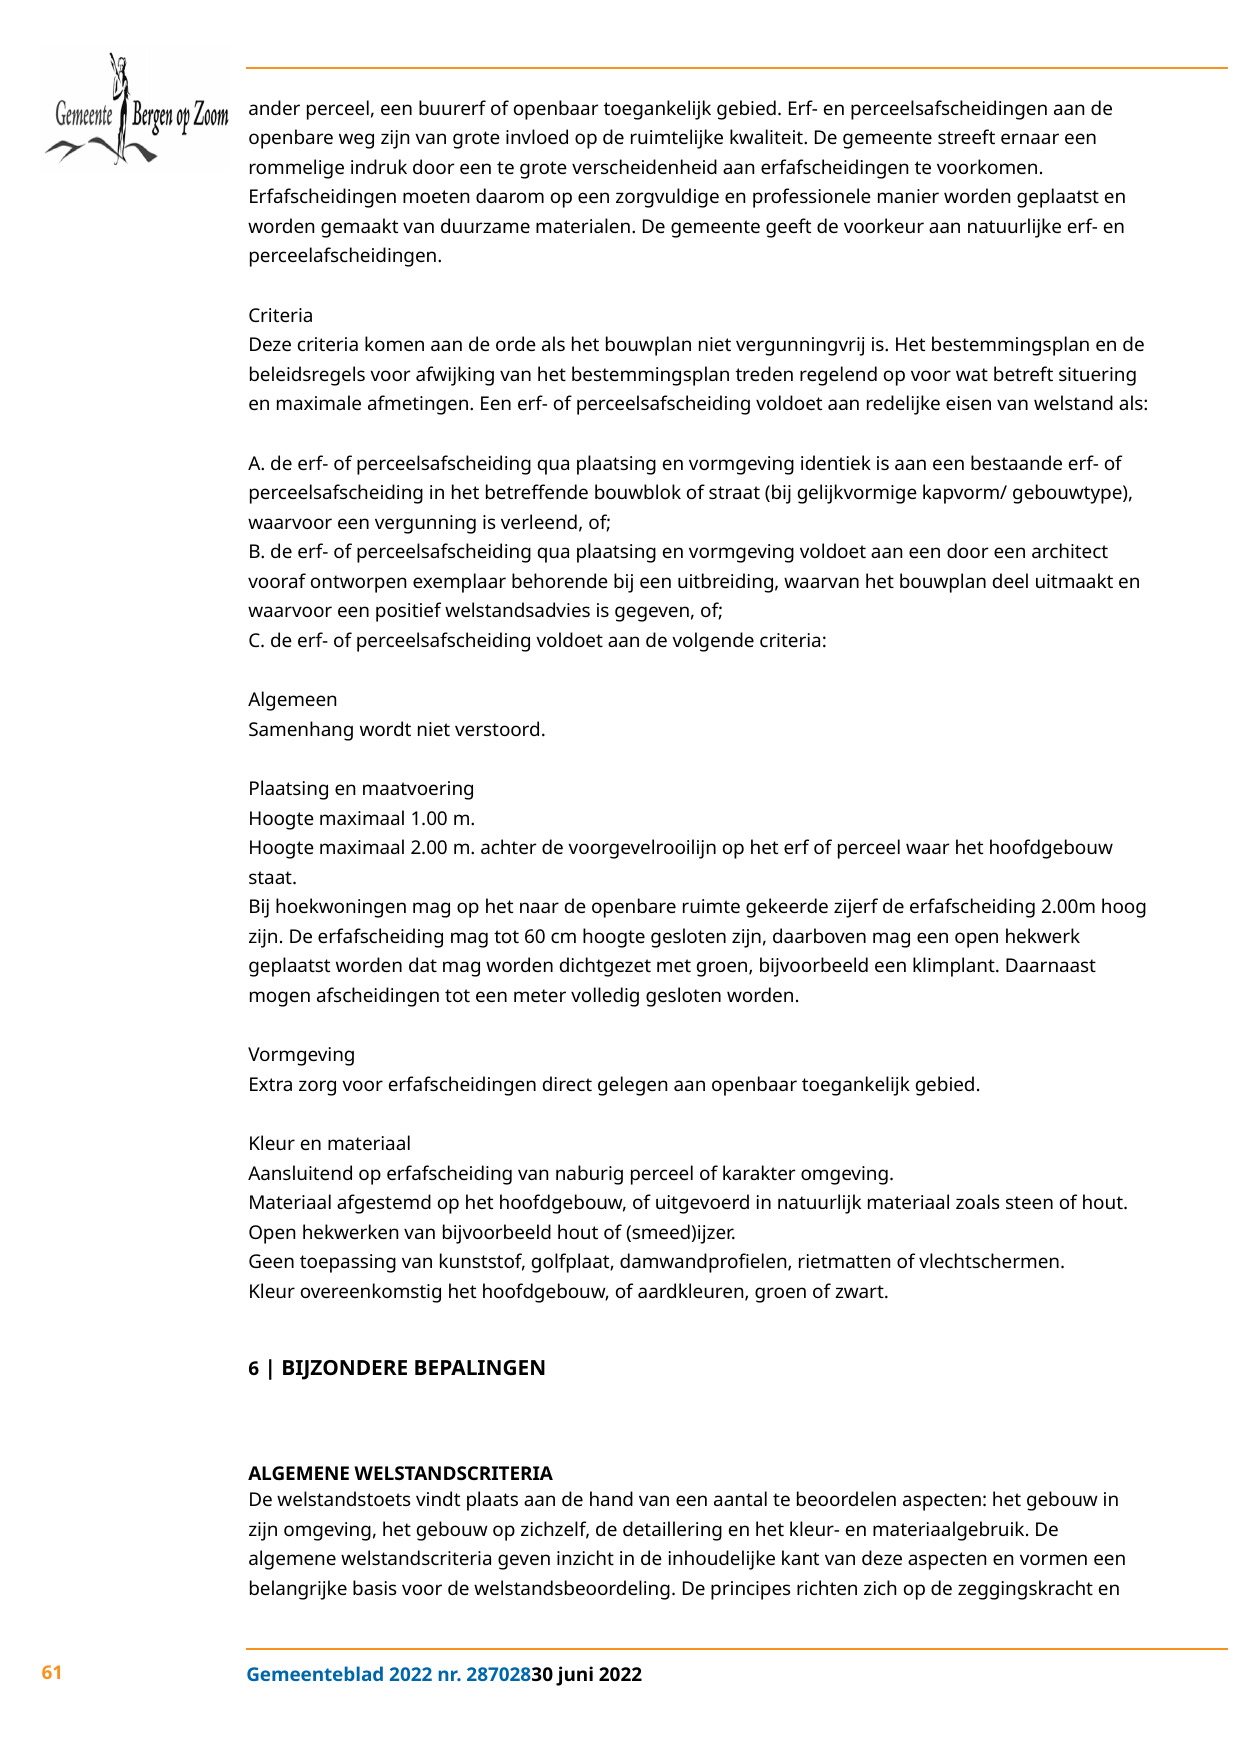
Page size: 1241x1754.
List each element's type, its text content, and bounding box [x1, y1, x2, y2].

text Samenhang wordt niet verstoord. [248, 716, 1152, 742]
text 6 | BIJZONDERE BEPALINGEN [248, 1353, 1152, 1382]
text Hoogte maximaal 1.00 m. [248, 805, 1152, 831]
text Plaatsing en maatvoering [248, 775, 1152, 801]
text B. de erf- of perceelsafscheiding qua plaatsing en vormgeving voldoet aan een door een architect vooraf ontworpen exemplaar behorende bij een uitbreiding, waarvan het bouwplan deel uitmaakt en waarvoor een positief welstandsadvies is gegeven, of; [248, 538, 1152, 623]
text ander perceel, een buurerf of openbaar toegankelijk gebied. Erf- en perceelsafscheidingen aan de openbare weg zijn van grote invloed op de ruimtelijke kwaliteit. De gemeente streeft ernaar een rommelige indruk door een te grote verscheidenheid aan erfafscheidingen te voorkomen. Erfafscheidingen moeten daarom op een zorgvuldige en professionele manier worden geplaatst en worden gemaakt van duurzame materialen. De gemeente geeft de voorkeur aan natuurlijke erf- en perceelafscheidingen. [248, 95, 1152, 268]
text ALGEMENE WELSTANDSCRITERIA [248, 1461, 1152, 1486]
text A. de erf- of perceelsafscheiding qua plaatsing en vormgeving identiek is aan een bestaande erf- of perceelsafscheiding in het betreffende bouwblok of straat (bij gelijkvormige kapvorm/ gebouwtype), waarvoor een vergunning is verleend, of; [248, 450, 1152, 535]
text Hoogte maximaal 2.00 m. achter de voorgevelrooilijn op het erf of perceel waar het hoofdgebouw staat. [248, 834, 1152, 890]
text Vormgeving [248, 1041, 1152, 1067]
text Geen toepassing van kunststof, golfplaat, damwandprofielen, rietmatten of vlechtschermen. [248, 1248, 1152, 1274]
text Extra zorg voor erfafscheidingen direct gelegen aan openbaar toegankelijk gebied. [248, 1071, 1152, 1097]
text Algemeen [248, 686, 1152, 712]
text Aansluitend op erfafscheiding van naburig perceel of karakter omgeving. [248, 1160, 1152, 1186]
text Materiaal afgestemd op het hoofdgebouw, of uitgevoerd in natuurlijk materiaal zoals steen of hout. [248, 1189, 1152, 1215]
picture [41, 47, 231, 172]
text Bij hoekwoningen mag op het naar de openbare ruimte gekeerde zijerf de erfafscheiding 2.00m hoog zijn. De erfafscheiding mag tot 60 cm hoogte gesloten zijn, daarboven mag een open hekwerk geplaatst worden dat mag worden dichtgezet met groen, bijvoorbeeld een klimplant. Daarnaast mogen afscheidingen tot een meter volledig gesloten worden. [248, 893, 1152, 1008]
text Deze criteria komen aan de orde als het bouwplan niet vergunningvrij is. Het bestemmingsplan en de beleidsregels voor afwijking van het bestemmingsplan treden regelend op voor wat betreft situering en maximale afmetingen. Een erf- of perceelsafscheiding voldoet aan redelijke eisen van welstand als: [248, 331, 1152, 416]
text Criteria [248, 302, 1152, 328]
text Open hekwerken van bijvoorbeeld hout of (smeed)ijzer. [248, 1219, 1152, 1245]
text Kleur en materiaal [248, 1130, 1152, 1156]
text Kleur overeenkomstig het hoofdgebouw, of aardkleuren, groen of zwart. [248, 1278, 1152, 1304]
text De welstandstoets vindt plaats aan de hand van een aantal te beoordelen aspecten: het gebouw in zijn omgeving, het gebouw op zichzelf, de detaillering en het kleur- en materiaalgebruik. De algemene welstandscriteria geven inzicht in de inhoudelijke kant van deze aspecten en vormen een belangrijke basis voor de welstandsbeoordeling. De principes richten zich op de zeggingskracht en [248, 1486, 1152, 1601]
text C. de erf- of perceelsafscheiding voldoet aan de volgende criteria: [248, 627, 1152, 653]
